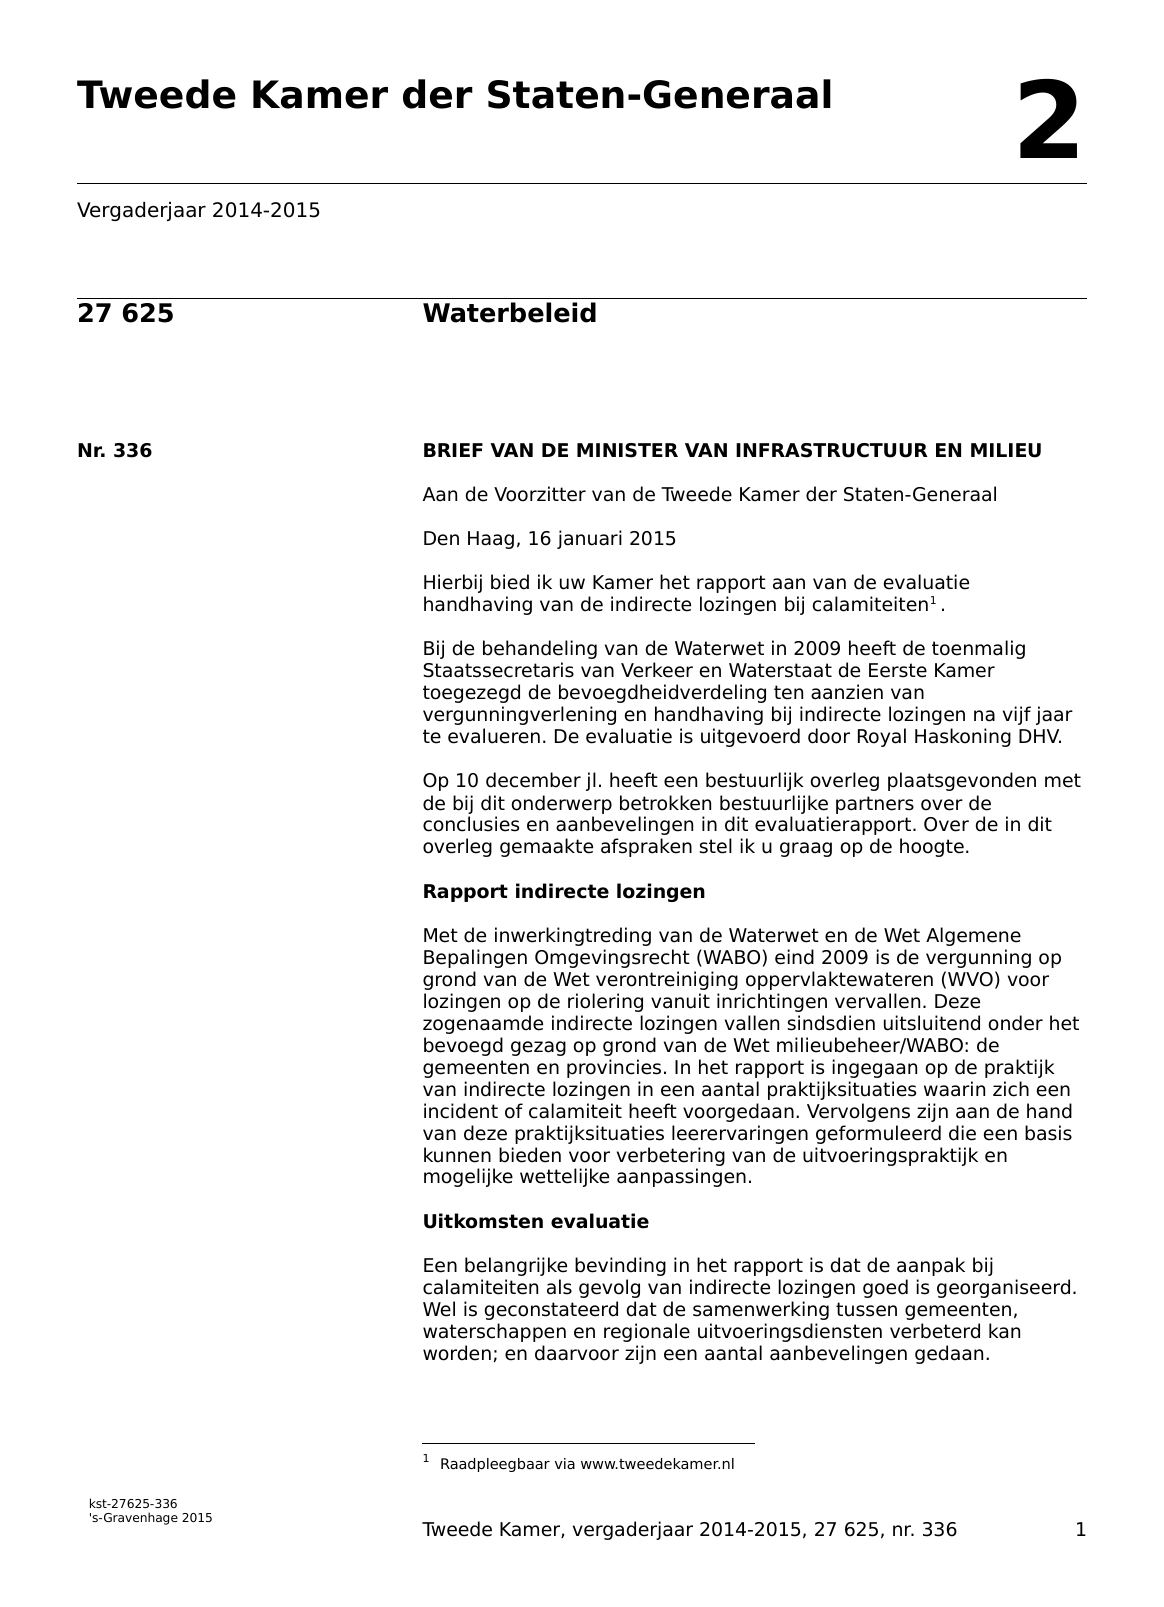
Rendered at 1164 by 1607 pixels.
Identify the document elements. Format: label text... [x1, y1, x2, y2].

table_cell Vergaderjaar 2014-2015 [77, 184, 1087, 298]
text kst-27625-336 [88, 1497, 323, 1511]
text Een belangrijke bevinding in het rapport is dat de aanpak bij calamiteiten als gevolg van indirecte lozingen goed is georganiseerd. Wel is geconstateerd dat de samenwerking tussen gemeenten, waterschappen en regionale uitvoeringsdiensten verbeterd kan worden; en daarvoor zijn een aantal aanbevelingen gedaan. [422, 1255, 1087, 1365]
text Raadpleegbaar via www.tweedekamer.nl [422, 1452, 1087, 1474]
text Bij de behandeling van de Waterwet in 2009 heeft de toenmalig Staatssecretaris van Verkeer en Waterstaat de Eerste Kamer toegezegd de bevoegdheidverdeling ten aanzien van vergunningverlening en handhaving bij indirecte lozingen na vijf jaar te evalueren. De evaluatie is uitgevoerd door Royal Haskoning DHV. [422, 638, 1087, 748]
subtitle Uitkomsten evaluatie [422, 1211, 1087, 1233]
text Met de inwerkingtreding van de Waterwet en de Wet Algemene Bepalingen Omgevingsrecht (WABO) eind 2009 is de vergunning op grond van de Wet verontreiniging oppervlaktewateren (WVO) voor lozingen op de riolering vanuit inrichtingen vervallen. Deze zogenaamde indirecte lozingen vallen sindsdien uitsluitend onder het bevoegd gezag op grond van de Wet milieubeheer/WABO: de gemeenten en provincies. In het rapport is ingegaan op de praktijk van indirecte lozingen in een aantal praktijksituaties waarin zich een incident of calamiteit heeft voorgedaan. Vervolgens zijn aan de hand van deze praktijksituaties leerervaringen geformuleerd die een basis kunnen bieden voor verbetering van de uitvoeringspraktijk en mogelijke wettelijke aanpassingen. [422, 925, 1087, 1188]
text Op 10 december jl. heeft een bestuurlijk overleg plaatsgevonden met de bij dit onderwerp betrokken bestuurlijke partners over de conclusies en aanbevelingen in dit evaluatierapport. Over de in dit overleg gemaakte afspraken stel ik u graag op de hoogte. [422, 770, 1087, 858]
text Aan de Voorzitter van de Tweede Kamer der Staten-Generaal [422, 484, 1087, 506]
text Den Haag, 16 januari 2015 [422, 528, 1087, 550]
subtitle Rapport indirecte lozingen [422, 881, 1087, 902]
subtitle Nr. 336 BRIEF VAN DE MINISTER VAN INFRASTRUCTUUR EN MILIEU [77, 440, 1087, 462]
text Hierbij bied ik uw Kamer het rapport aan van de evaluatie handhaving van de indirecte lozingen bij calamiteiten. [422, 572, 1087, 616]
table_header 2 [886, 59, 1087, 183]
table_header Tweede Kamer der Staten-Generaal [77, 59, 886, 183]
subtitle 27 625 Waterbeleid [77, 299, 1087, 329]
text 's-Gravenhage 2015 [88, 1511, 323, 1525]
